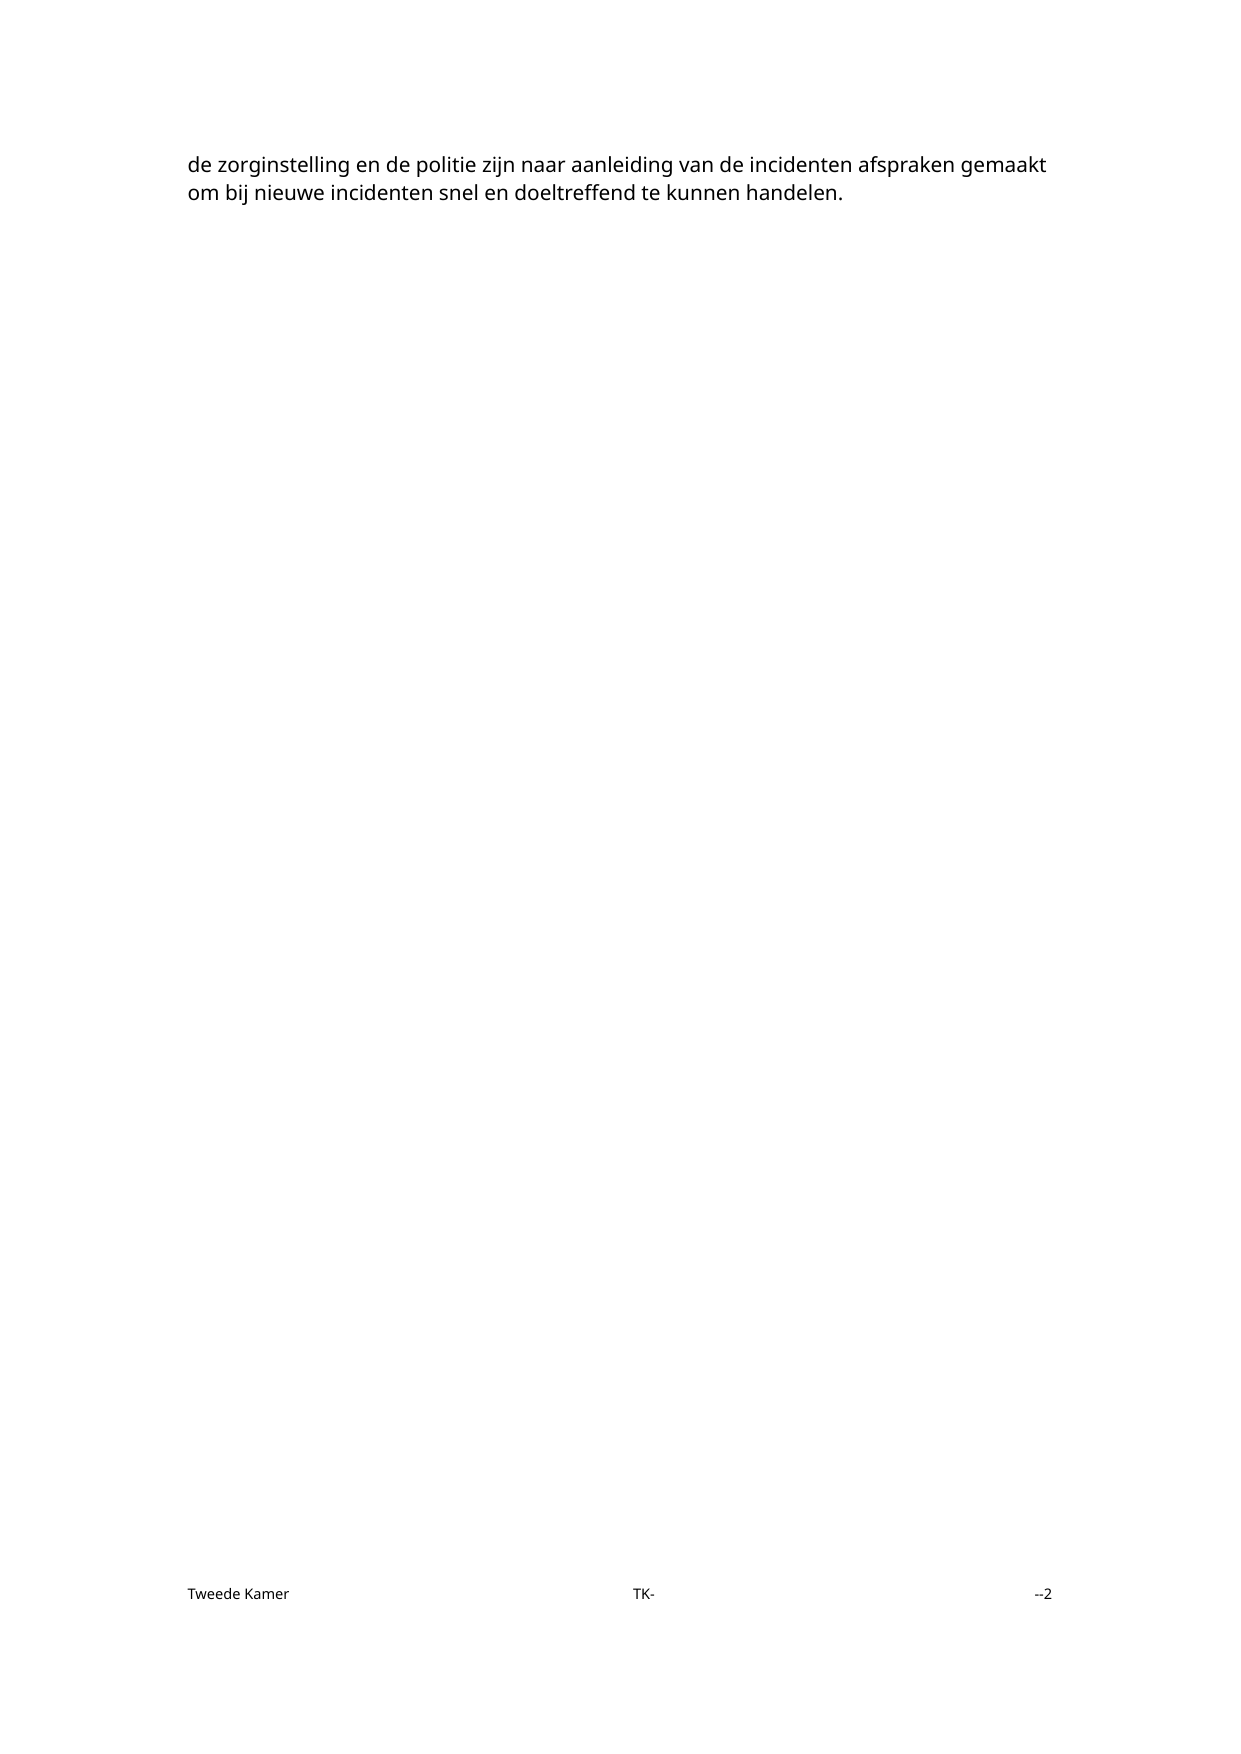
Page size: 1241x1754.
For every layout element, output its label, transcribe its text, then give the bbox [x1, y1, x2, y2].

text de zorginstelling en de politie zijn naar aanleiding van de incidenten afspraken gemaakt om bij nieuwe incidenten snel en doeltreffend te kunnen handelen. [187, 150, 1053, 207]
